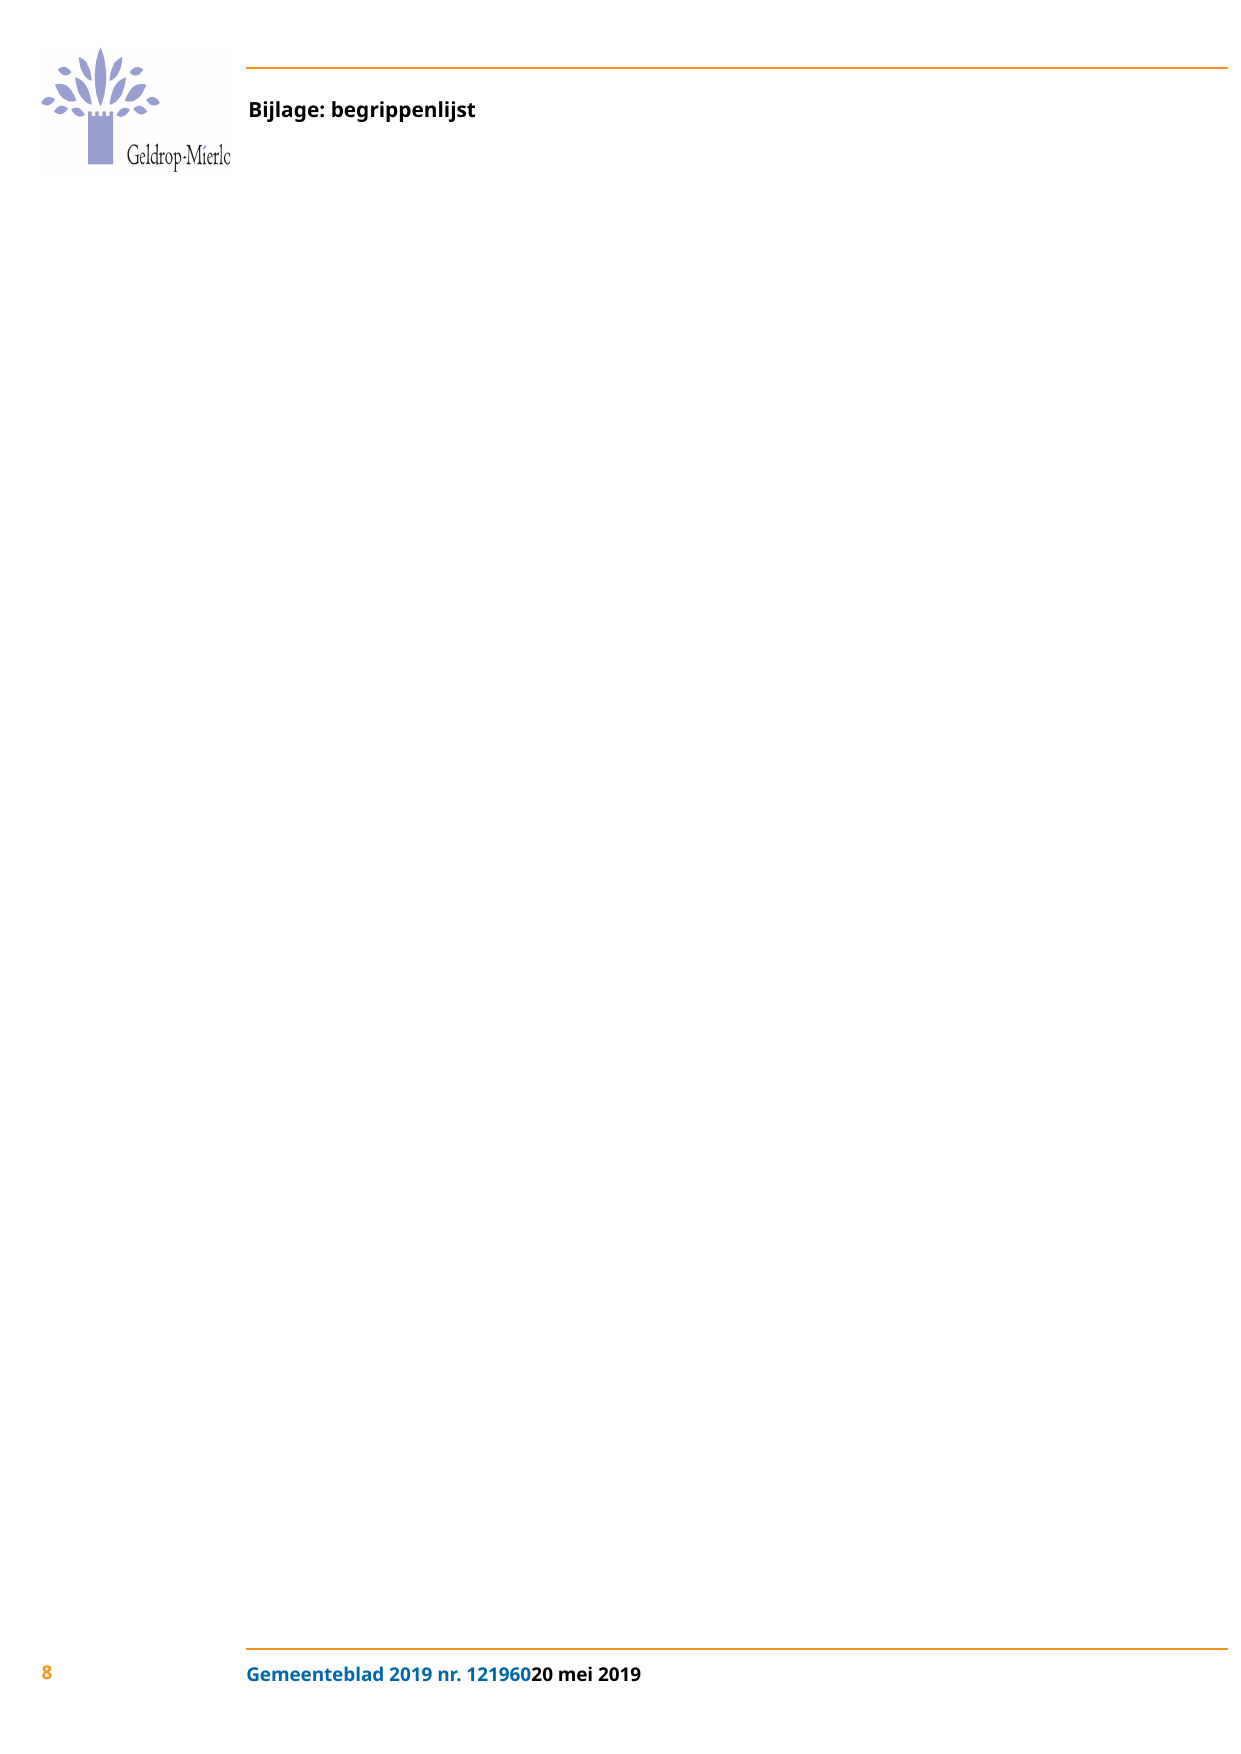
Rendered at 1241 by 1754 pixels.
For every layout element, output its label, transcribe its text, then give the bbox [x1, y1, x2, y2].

text Bijlage: begrippenlijst [248, 95, 1152, 123]
picture [41, 47, 231, 172]
